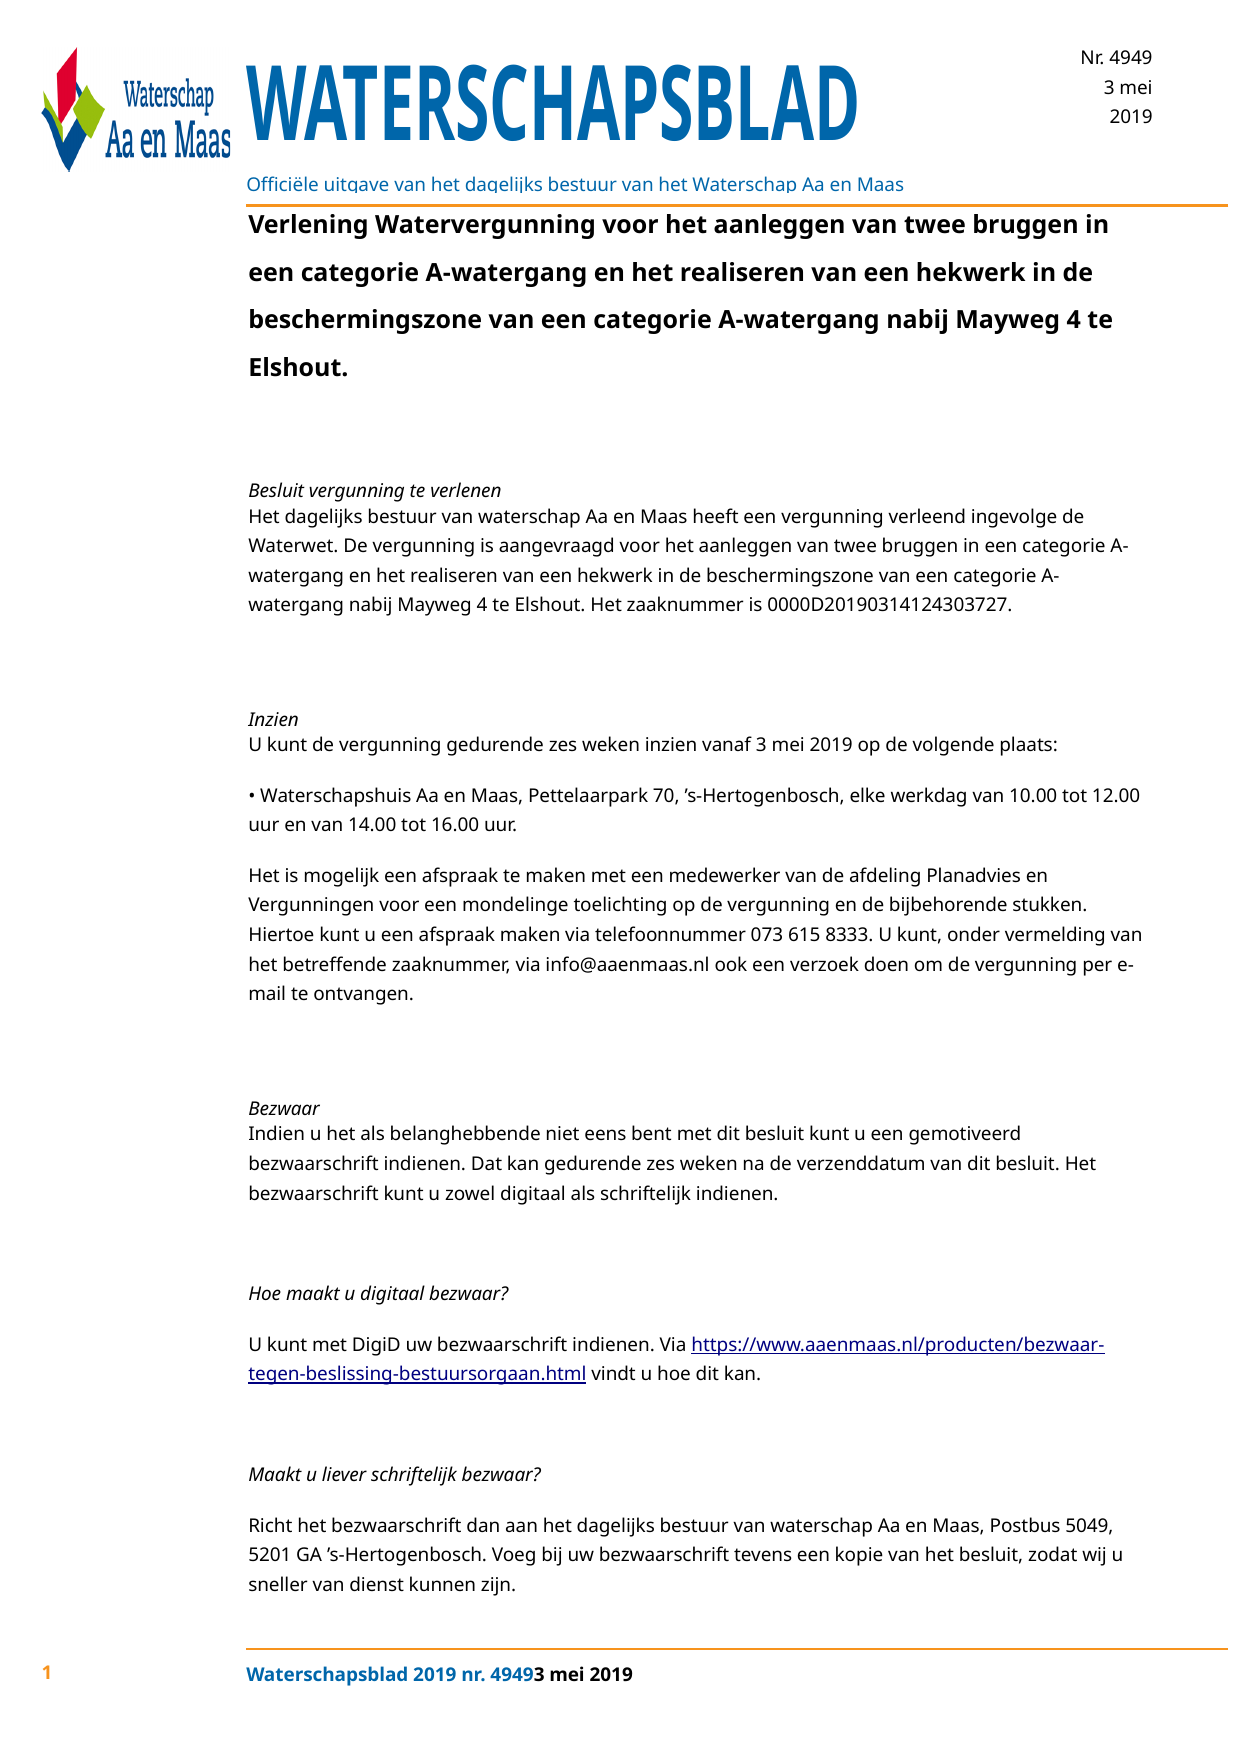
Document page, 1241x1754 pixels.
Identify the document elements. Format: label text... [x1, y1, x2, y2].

text Indien u het als belanghebbende niet eens bent met dit besluit kunt u een gemotiveerd bezwaarschrift indienen. Dat kan gedurende zes weken na de verzenddatum van dit besluit. Het bezwaarschrift kunt u zowel digitaal als schriftelijk indienen. [248, 1121, 1152, 1205]
text Richt het bezwaarschrift dan aan het dagelijks bestuur van waterschap Aa en Maas, Postbus 5049, 5201 GA ’s-Hertogenbosch. Voeg bij uw bezwaarschrift tevens een kopie van het besluit, zodat wij u sneller van dienst kunnen zijn. [248, 1512, 1152, 1597]
text U kunt de vergunning gedurende zes weken inzien vanaf 3 mei 2019 op de volgende plaats: [248, 732, 1152, 757]
text Het is mogelijk een afspraak te maken met een medewerker van de afdeling Planadvies en Vergunningen voor een mondelinge toelichting op de vergunning en de bijbehorende stukken. Hiertoe kunt u een afspraak maken via telefoonnummer 073 615 8333. U kunt, onder vermelding van het betreffende zaaknummer, via info@aaenmaas.nl ook een verzoek doen om de vergunning per e-mail te ontvangen. [248, 862, 1152, 1006]
text Verlening Watervergunning voor het aanleggen van twee bruggen in een categorie A-watergang en het realiseren van een hekwerk in de beschermingszone van een categorie A-watergang nabij Mayweg 4 te Elshout. [248, 207, 1152, 384]
text Hoe maakt u digitaal bezwaar? [248, 1281, 1152, 1306]
text Maakt u liever schriftelijk bezwaar? [248, 1461, 1152, 1487]
text Inzien [248, 706, 1152, 732]
text • Waterschapshuis Aa en Maas, Pettelaarpark 70, ’s-Hertogenbosch, elke werkdag van 10.00 tot 12.00 uur en van 14.00 tot 16.00 uur. [248, 782, 1152, 837]
picture [41, 47, 231, 172]
text Besluit vergunning te verlenen [248, 477, 1152, 503]
text U kunt met DigiD uw bezwaarschrift indienen. Via https://www.aaenmaas.nl/producten/bezwaar-tegen-beslissing-bestuursorgaan.html vindt u hoe dit kan. [248, 1331, 1152, 1386]
text Bezwaar [248, 1095, 1152, 1121]
text Het dagelijks bestuur van waterschap Aa en Maas heeft een vergunning verleend ingevolge de Waterwet. De vergunning is aangevraagd voor het aanleggen van twee bruggen in een categorie A-watergang en het realiseren van een hekwerk in de beschermingszone van een categorie A-watergang nabij Mayweg 4 te Elshout. Het zaaknummer is 0000D20190314124303727. [248, 503, 1152, 617]
